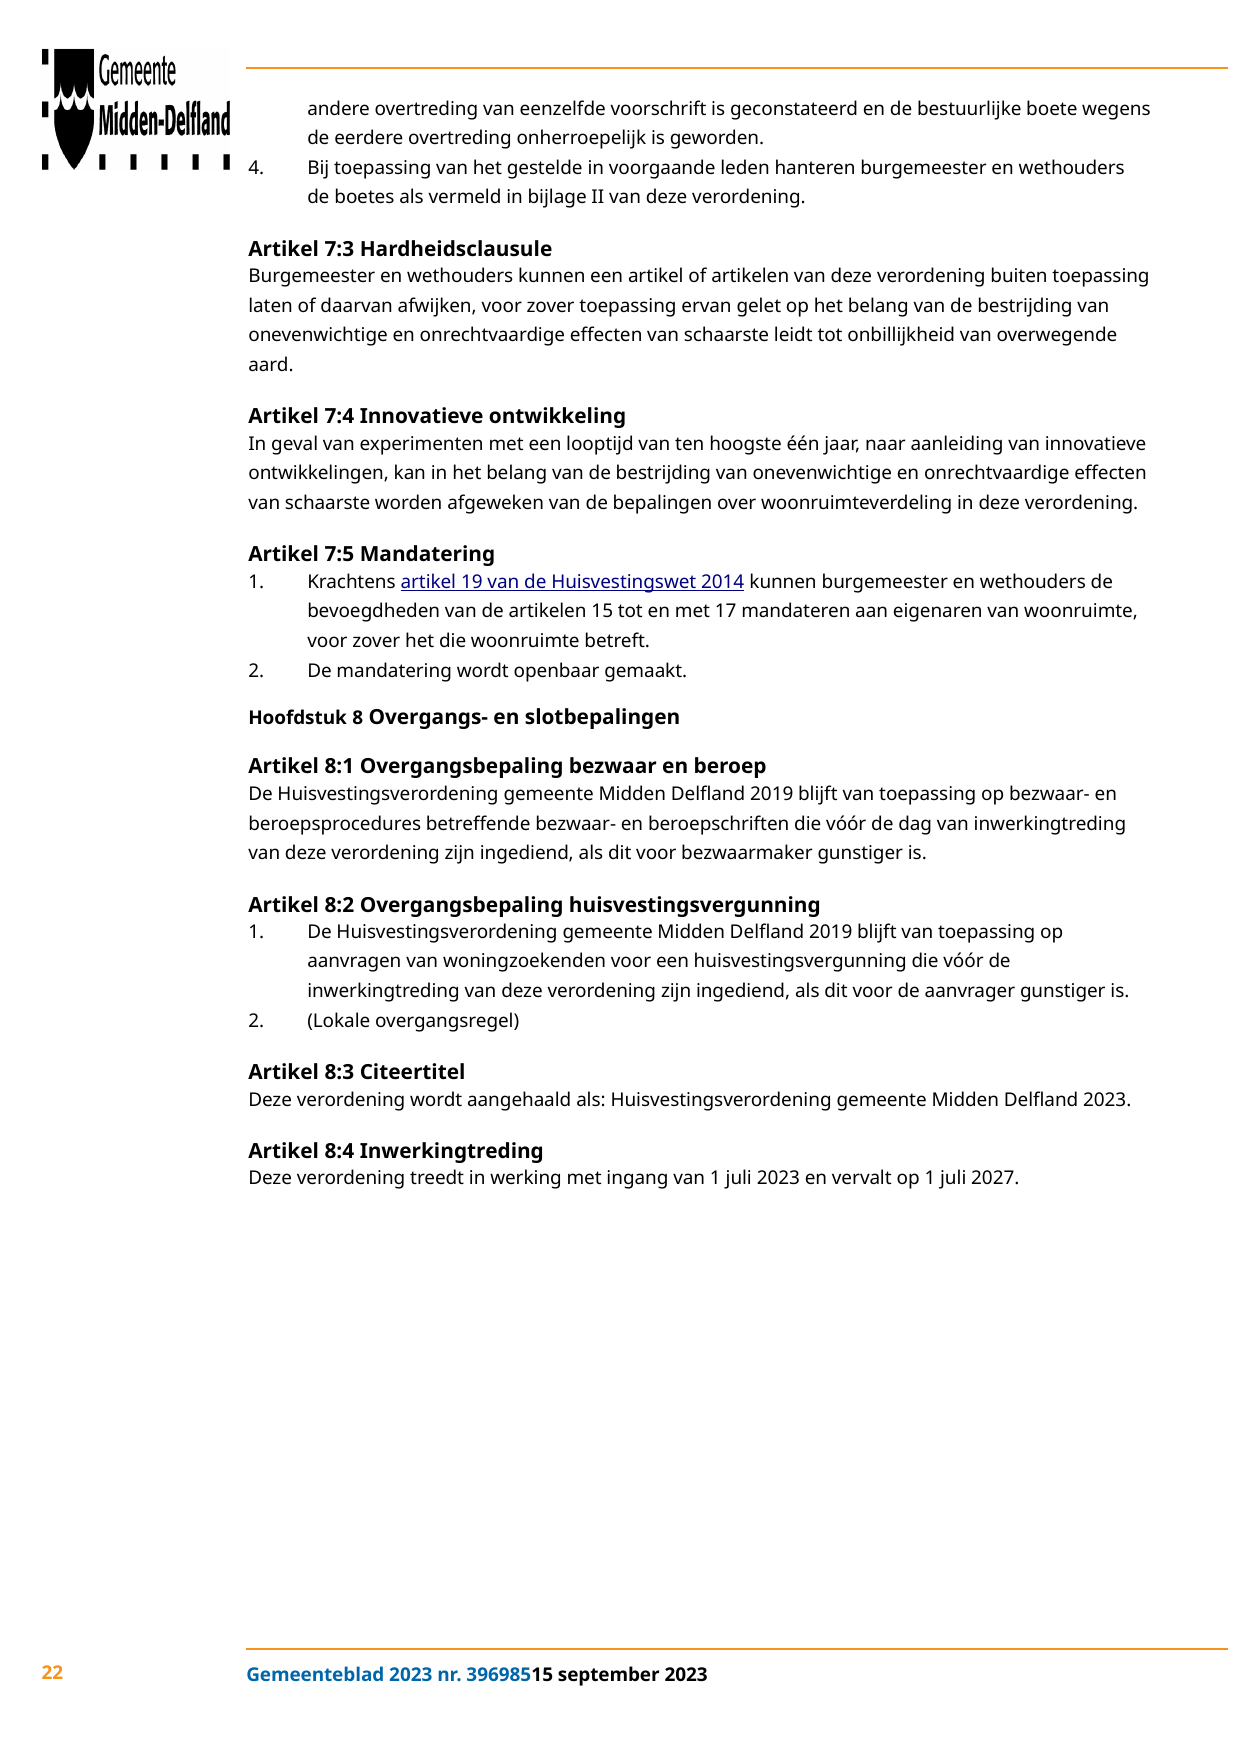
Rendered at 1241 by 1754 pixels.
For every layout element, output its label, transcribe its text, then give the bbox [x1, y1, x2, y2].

text Deze verordening wordt aangehaald als: Huisvestingsverordening gemeente Midden Delfland 2023. [248, 1086, 1152, 1111]
text Artikel 8:4 Inwerkingtreding [248, 1136, 1152, 1164]
list Krachtens artikel 19 van de Huisvestingswet 2014 kunnen burgemeester en wethouders de bevoegdheden van de artikelen 15 tot en met 17 mandateren aan eigenaren van woonruimte, voor zover het die woonruimte betreft. [248, 568, 1152, 653]
text Deze verordening treedt in werking met ingang van 1 juli 2023 en vervalt op 1 juli 2027. [248, 1164, 1152, 1190]
text Artikel 8:3 Citeertitel [248, 1057, 1152, 1086]
picture [41, 47, 231, 172]
list Bij toepassing van het gestelde in voorgaande leden hanteren burgemeester en wethouders de boetes als vermeld in bijlage II van deze verordening. [248, 154, 1152, 209]
text In geval van experimenten met een looptijd van ten hoogste één jaar, naar aanleiding van innovatieve ontwikkelingen, kan in het belang van de bestrijding van onevenwichtige en onrechtvaardige effecten van schaarste worden afgeweken van de bepalingen over woonruimteverdeling in deze verordening. [248, 430, 1152, 515]
text Artikel 8:1 Overgangsbepaling bezwaar en beroep [248, 752, 1152, 780]
list (Lokale overgangsregel) [248, 1007, 1152, 1033]
list andere overtreding van eenzelfde voorschrift is geconstateerd en de bestuurlijke boete wegens de eerdere overtreding onherroepelijk is geworden. [248, 95, 1152, 150]
text Artikel 7:4 Innovatieve ontwikkeling [248, 402, 1152, 430]
text Artikel 7:3 Hardheidsclausule [248, 234, 1152, 262]
text De Huisvestingsverordening gemeente Midden Delfland 2019 blijft van toepassing op bezwaar- en beroepsprocedures betreffende bezwaar- en beroepschriften die vóór de dag van inwerkingtreding van deze verordening zijn ingediend, als dit voor bezwaarmaker gunstiger is. [248, 780, 1152, 865]
text Hoofdstuk 8 Overgangs- en slotbepalingen [248, 702, 1152, 731]
text Artikel 7:5 Mandatering [248, 539, 1152, 568]
list De Huisvestingsverordening gemeente Midden Delfland 2019 blijft van toepassing op aanvragen van woningzoekenden voor een huisvestingsvergunning die vóór de inwerkingtreding van deze verordening zijn ingediend, als dit voor de aanvrager gunstiger is. [248, 918, 1152, 1003]
text Artikel 8:2 Overgangsbepaling huisvestingsvergunning [248, 890, 1152, 918]
text Burgemeester en wethouders kunnen een artikel of artikelen van deze verordening buiten toepassing laten of daarvan afwijken, voor zover toepassing ervan gelet op het belang van de bestrijding van onevenwichtige en onrechtvaardige effecten van schaarste leidt tot onbillijkheid van overwegende aard. [248, 262, 1152, 377]
list De mandatering wordt openbaar gemaakt. [248, 657, 1152, 682]
